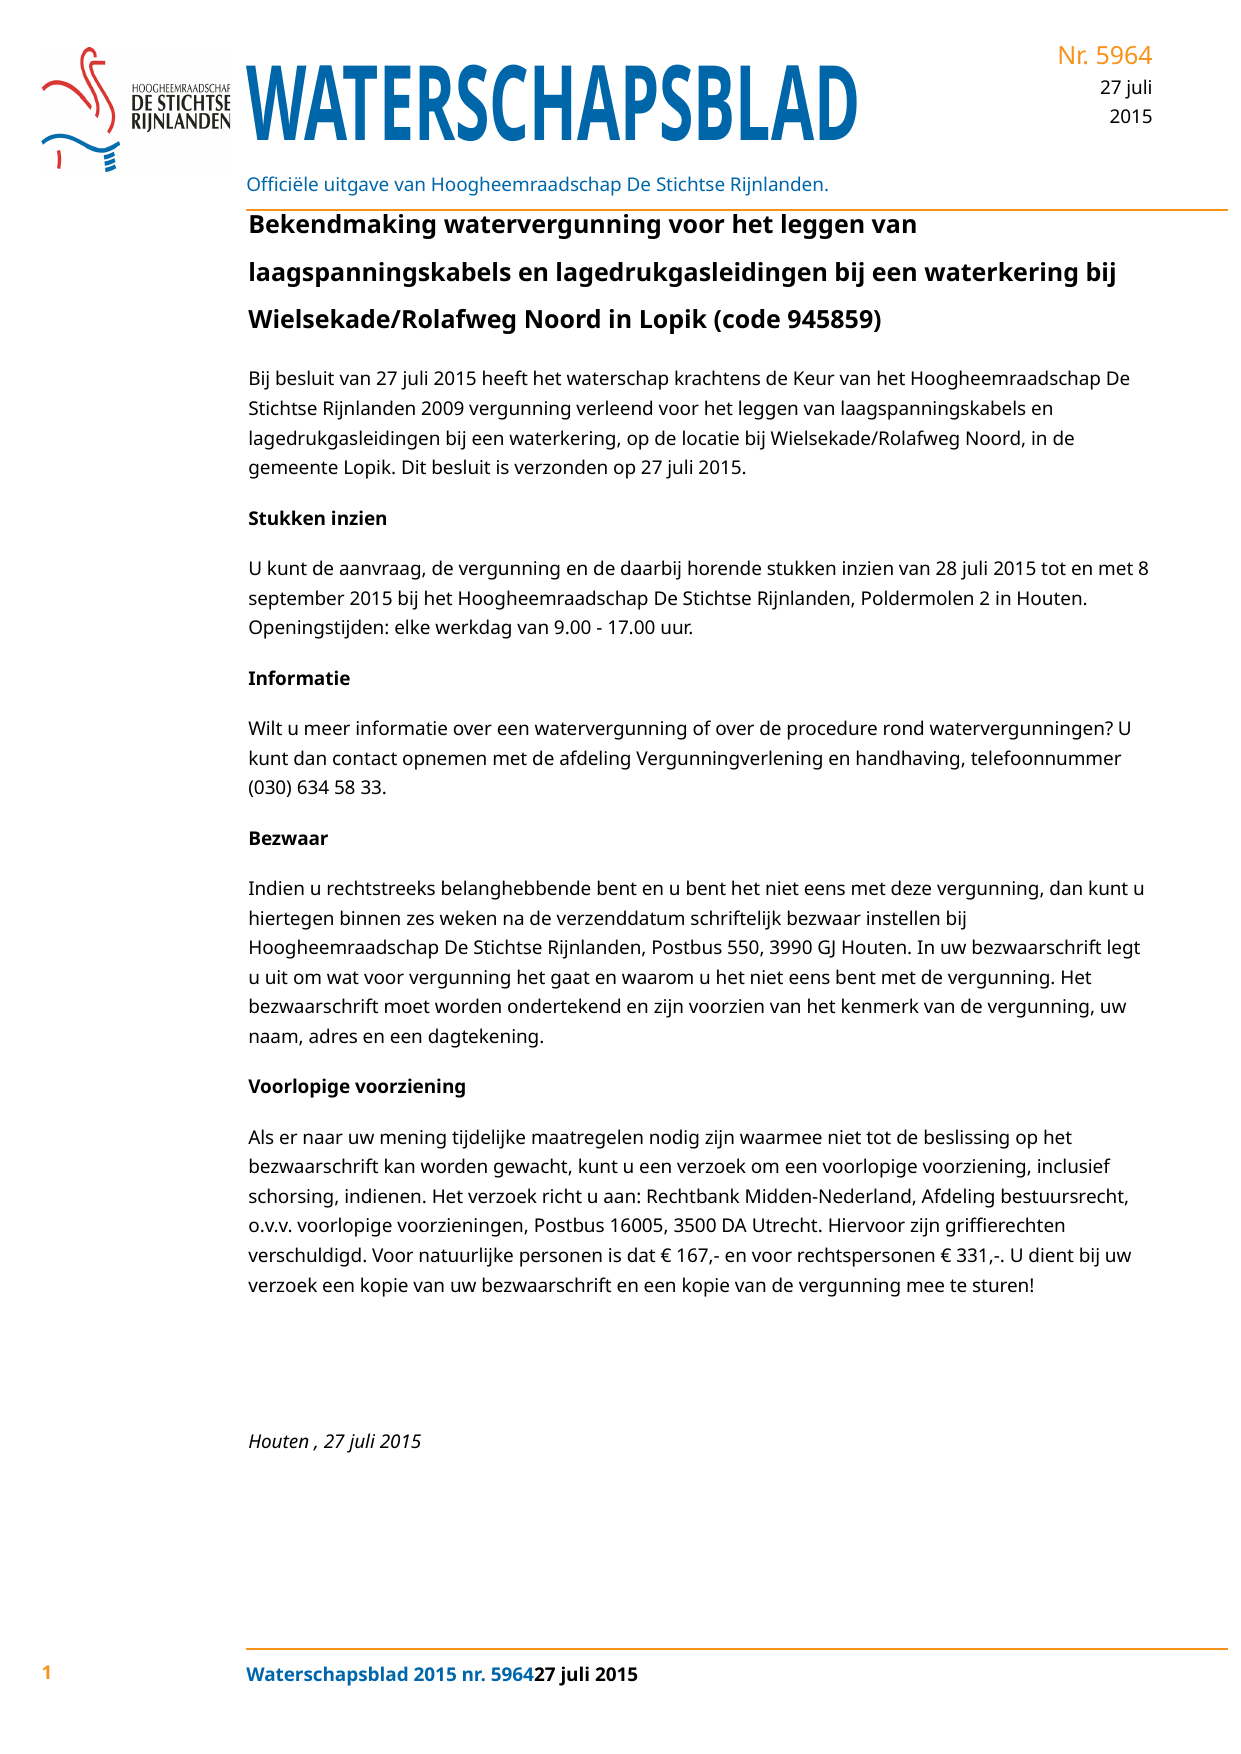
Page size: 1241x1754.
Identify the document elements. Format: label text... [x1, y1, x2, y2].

text Bij besluit van 27 juli 2015 heeft het waterschap krachtens de Keur van het Hoogheemraadschap De Stichtse Rijnlanden 2009 vergunning verleend voor het leggen van laagspanningskabels en lagedrukgasleidingen bij een waterkering, op de locatie bij Wielsekade/Rolafweg Noord, in de gemeente Lopik. Dit besluit is verzonden op 27 juli 2015. [248, 366, 1152, 480]
text Stukken inzien [248, 505, 1152, 530]
text Informatie [248, 665, 1152, 690]
text Bekendmaking watervergunning voor het leggen van laagspanningskabels en lagedrukgasleidingen bij een waterkering bij Wielsekade/Rolafweg Noord in Lopik (code 945859) [248, 211, 1152, 336]
text Houten , 27 juli 2015 [248, 1428, 1152, 1454]
text Als er naar uw mening tijdelijke maatregelen nodig zijn waarmee niet tot de beslissing op het bezwaarschrift kan worden gewacht, kunt u een verzoek om een voorlopige voorziening, inclusief schorsing, indienen. Het verzoek richt u aan: Rechtbank Midden-Nederland, Afdeling bestuursrecht, o.v.v. voorlopige voorzieningen, Postbus 16005, 3500 DA Utrecht. Hiervoor zijn griffierechten verschuldigd. Voor natuurlijke personen is dat € 167,- en voor rechtspersonen € 331,-. U dient bij uw verzoek een kopie van uw bezwaarschrift en een kopie van de vergunning mee te sturen! [248, 1124, 1152, 1297]
text Indien u rechtstreeks belanghebbende bent en u bent het niet eens met deze vergunning, dan kunt u hiertegen binnen zes weken na de verzenddatum schriftelijk bezwaar instellen bij Hoogheemraadschap De Stichtse Rijnlanden, Postbus 550, 3990 GJ Houten. In uw bezwaarschrift legt u uit om wat voor vergunning het gaat en waarom u het niet eens bent met de vergunning. Het bezwaarschrift moet worden ondertekend en zijn voorzien van het kenmerk van de vergunning, uw naam, adres en een dagtekening. [248, 875, 1152, 1049]
text Bezwaar [248, 825, 1152, 850]
text Wilt u meer informatie over een watervergunning of over de procedure rond watervergunningen? U kunt dan contact opnemen met de afdeling Vergunningverlening en handhaving, telefoonnummer (030) 634 58 33. [248, 715, 1152, 800]
picture [41, 47, 231, 172]
text U kunt de aanvraag, de vergunning en de daarbij horende stukken inzien van 28 juli 2015 tot en met 8 september 2015 bij het Hoogheemraadschap De Stichtse Rijnlanden, Poldermolen 2 in Houten. Openingstijden: elke werkdag van 9.00 - 17.00 uur. [248, 555, 1152, 640]
text Voorlopige voorziening [248, 1073, 1152, 1099]
